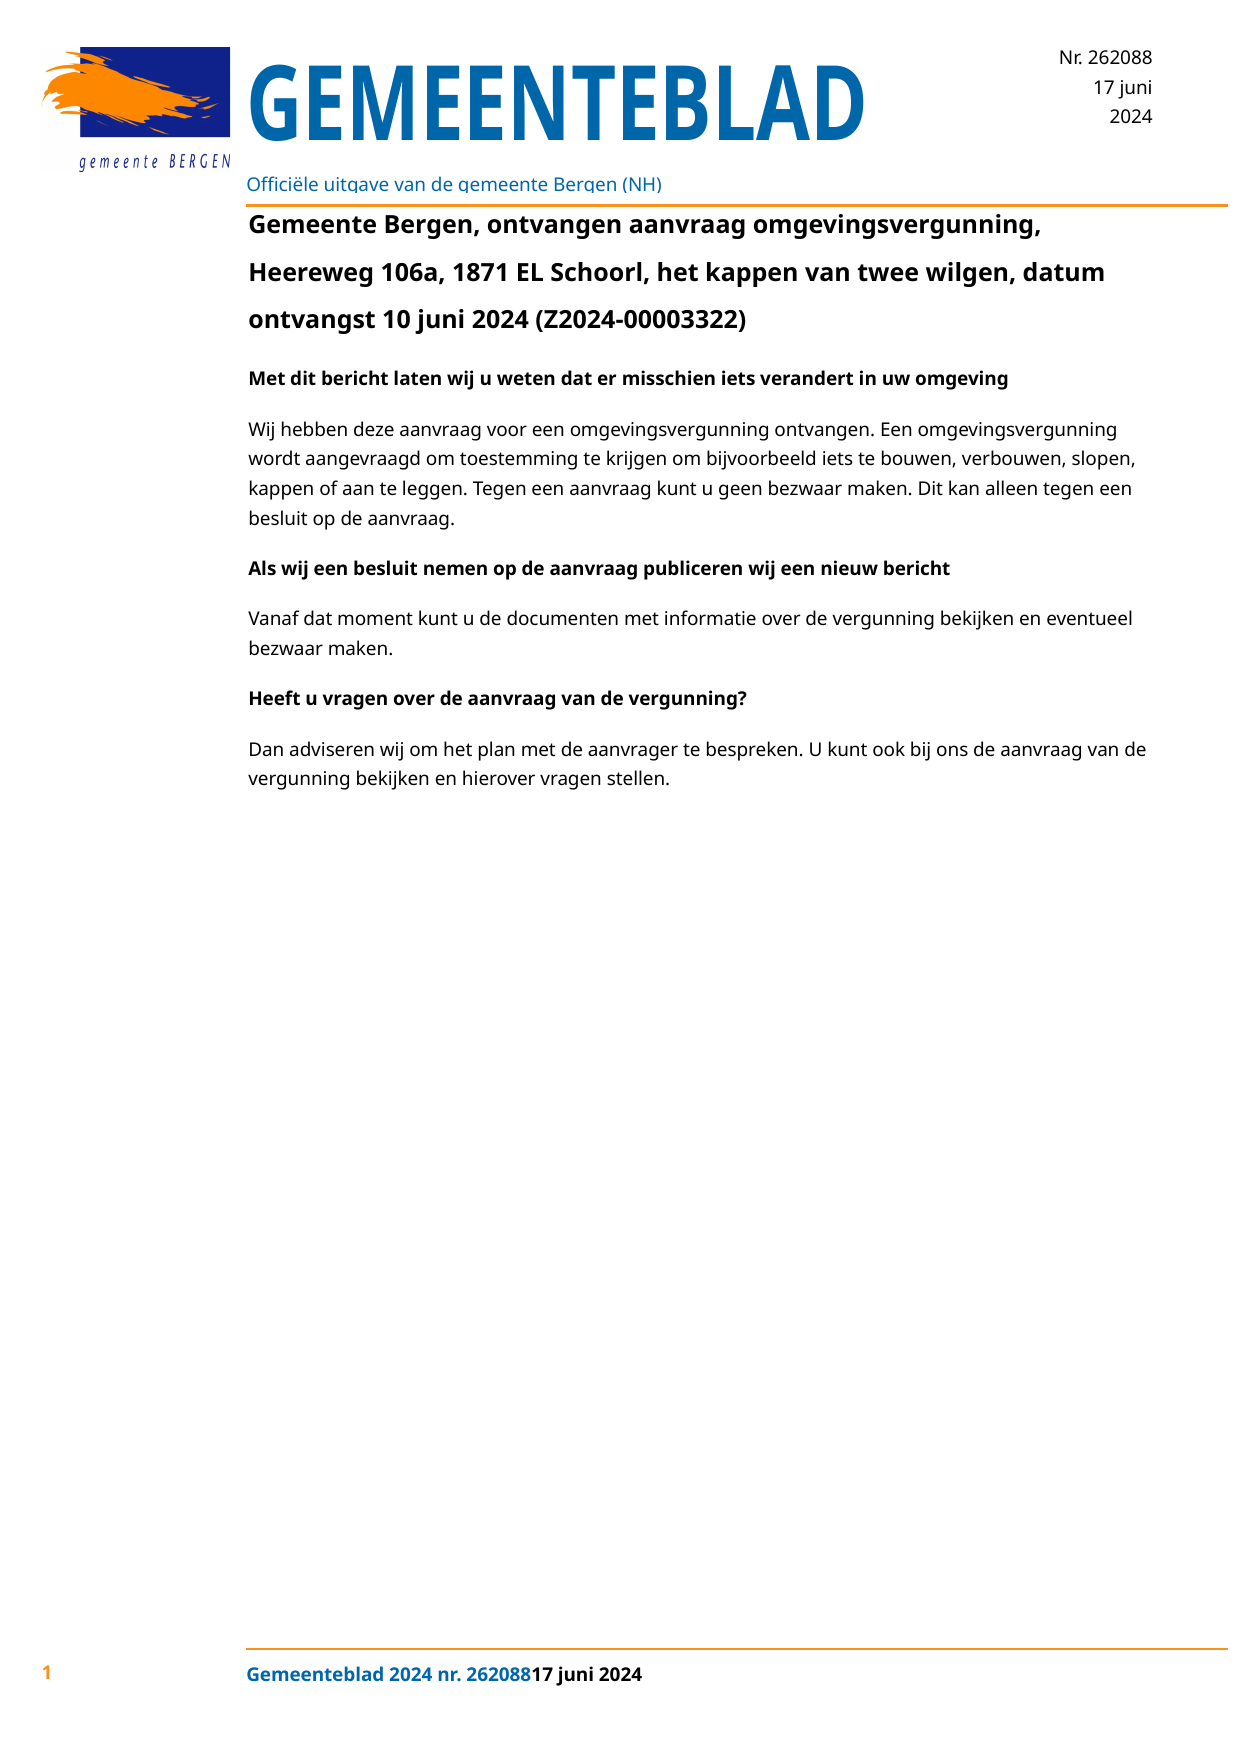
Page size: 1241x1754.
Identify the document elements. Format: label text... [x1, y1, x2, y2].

text Gemeente Bergen, ontvangen aanvraag omgevingsvergunning, Heereweg 106a, 1871 EL Schoorl, het kappen van twee wilgen, datum ontvangst 10 juni 2024 (Z2024-00003322) [248, 207, 1152, 336]
text Met dit bericht laten wij u weten dat er misschien iets verandert in uw omgeving [248, 366, 1152, 391]
text Als wij een besluit nemen op de aanvraag publiceren wij een nieuw bericht [248, 555, 1152, 581]
text Vanaf dat moment kunt u de documenten met informatie over de vergunning bekijken en eventueel bezwaar maken. [248, 606, 1152, 661]
text Wij hebben deze aanvraag voor een omgevingsvergunning ontvangen. Een omgevingsvergunning wordt aangevraagd om toestemming te krijgen om bijvoorbeeld iets te bouwen, verbouwen, slopen, kappen of aan te leggen. Tegen een aanvraag kunt u geen bezwaar maken. Dit kan alleen tegen een besluit op de aanvraag. [248, 416, 1152, 530]
text Dan adviseren wij om het plan met de aanvrager te bespreken. U kunt ook bij ons de aanvraag van de vergunning bekijken en hierover vragen stellen. [248, 736, 1152, 791]
picture [41, 47, 231, 172]
text Heeft u vragen over de aanvraag van de vergunning? [248, 686, 1152, 711]
